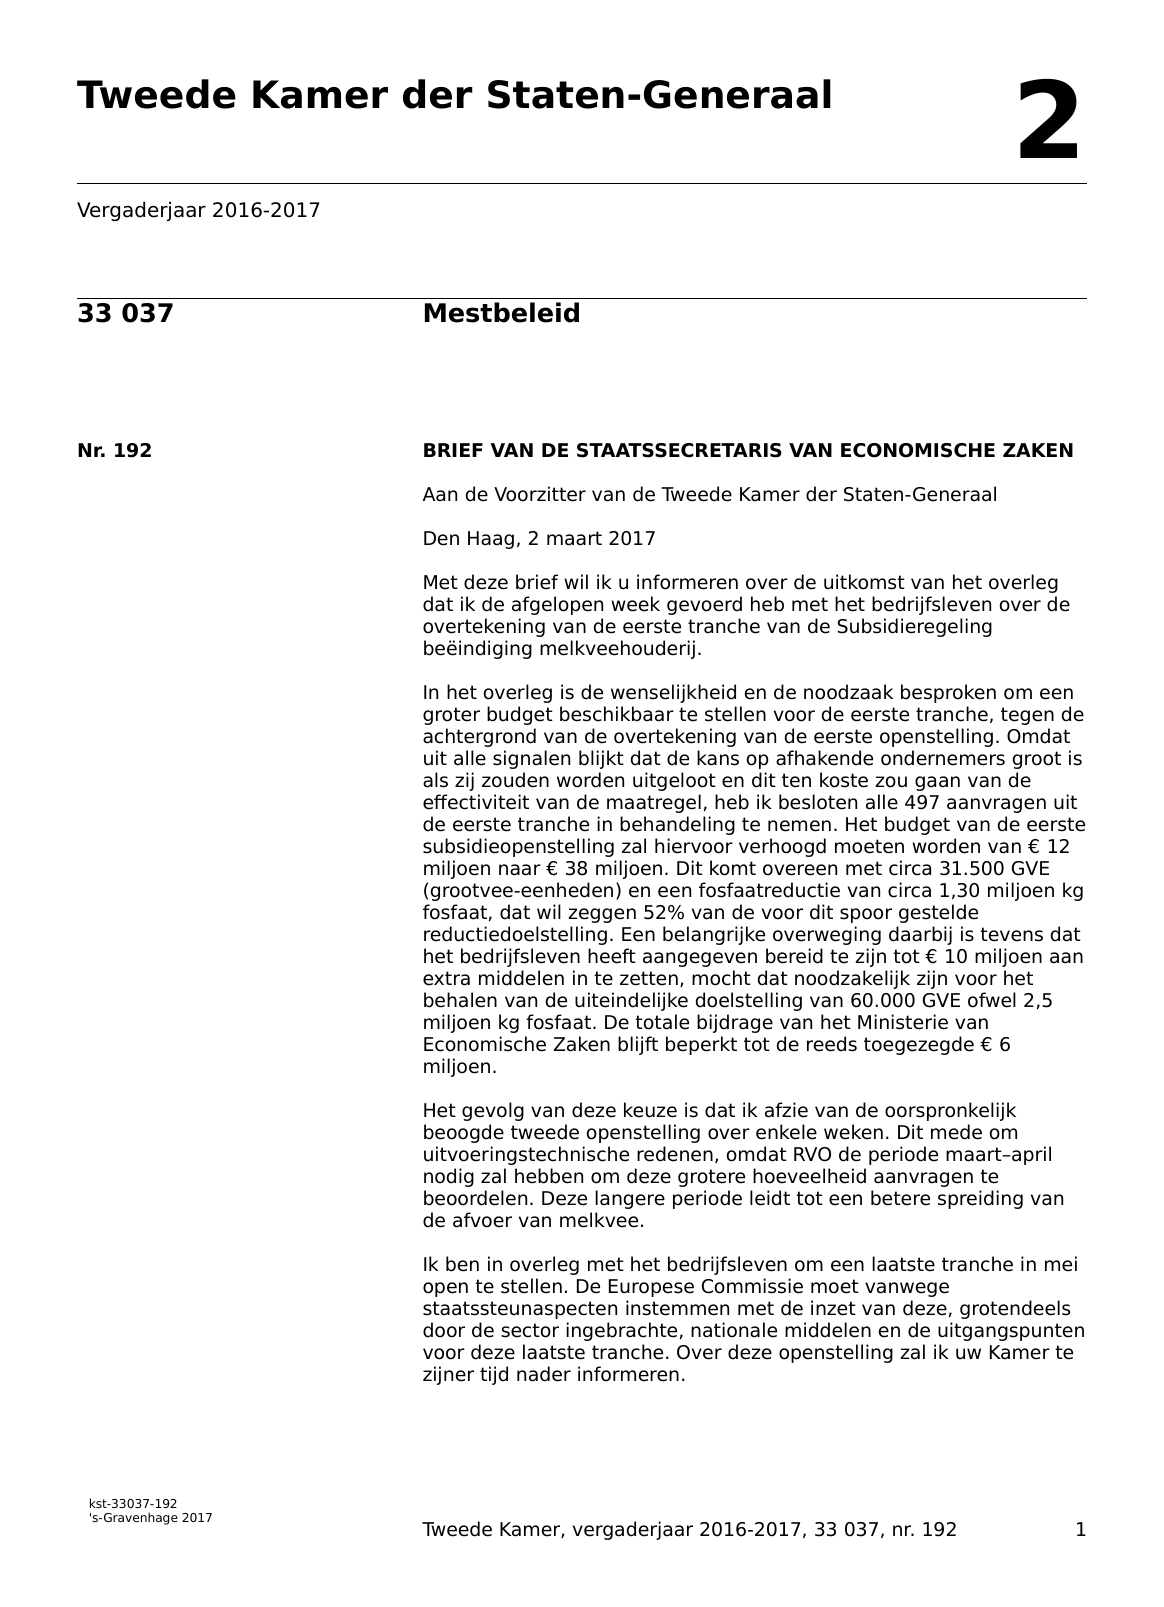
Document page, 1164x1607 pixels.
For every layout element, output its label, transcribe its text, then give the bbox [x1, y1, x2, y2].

text Aan de Voorzitter van de Tweede Kamer der Staten-Generaal [422, 484, 1087, 506]
text 's-Gravenhage 2017 [88, 1511, 323, 1525]
text Met deze brief wil ik u informeren over de uitkomst van het overleg dat ik de afgelopen week gevoerd heb met het bedrijfsleven over de overtekening van de eerste tranche van de Subsidieregeling beëindiging melkveehouderij. [422, 572, 1087, 660]
table_header Tweede Kamer der Staten-Generaal [77, 59, 886, 183]
text Den Haag, 2 maart 2017 [422, 528, 1087, 550]
table_cell Vergaderjaar 2016-2017 [77, 184, 1087, 298]
text Het gevolg van deze keuze is dat ik afzie van de oorspronkelijk beoogde tweede openstelling over enkele weken. Dit mede om uitvoeringstechnische redenen, omdat RVO de periode maart–april nodig zal hebben om deze grotere hoeveelheid aanvragen te beoordelen. Deze langere periode leidt tot een betere spreiding van de afvoer van melkvee. [422, 1100, 1087, 1232]
table_header 2 [886, 59, 1087, 183]
text Ik ben in overleg met het bedrijfsleven om een laatste tranche in mei open te stellen. De Europese Commissie moet vanwege staatssteunaspecten instemmen met de inzet van deze, grotendeels door de sector ingebrachte, nationale middelen en de uitgangspunten voor deze laatste tranche. Over deze openstelling zal ik uw Kamer te zijner tijd nader informeren. [422, 1254, 1087, 1386]
text kst-33037-192 [88, 1497, 323, 1511]
text In het overleg is de wenselijkheid en de noodzaak besproken om een groter budget beschikbaar te stellen voor de eerste tranche, tegen de achtergrond van de overtekening van de eerste openstelling. Omdat uit alle signalen blijkt dat de kans op afhakende ondernemers groot is als zij zouden worden uitgeloot en dit ten koste zou gaan van de effectiviteit van de maatregel, heb ik besloten alle 497 aanvragen uit de eerste tranche in behandeling te nemen. Het budget van de eerste subsidieopenstelling zal hiervoor verhoogd moeten worden van € 12 miljoen naar € 38 miljoen. Dit komt overeen met circa 31.500 GVE (grootvee-eenheden) en een fosfaatreductie van circa 1,30 miljoen kg fosfaat, dat wil zeggen 52% van de voor dit spoor gestelde reductiedoelstelling. Een belangrijke overweging daarbij is tevens dat het bedrijfsleven heeft aangegeven bereid te zijn tot € 10 miljoen aan extra middelen in te zetten, mocht dat noodzakelijk zijn voor het behalen van de uiteindelijke doelstelling van 60.000 GVE ofwel 2,5 miljoen kg fosfaat. De totale bijdrage van het Ministerie van Economische Zaken blijft beperkt tot de reeds toegezegde € 6 miljoen. [422, 682, 1087, 1078]
subtitle 33 037 Mestbeleid [77, 299, 1087, 329]
subtitle Nr. 192 BRIEF VAN DE STAATSSECRETARIS VAN ECONOMISCHE ZAKEN [77, 440, 1087, 462]
